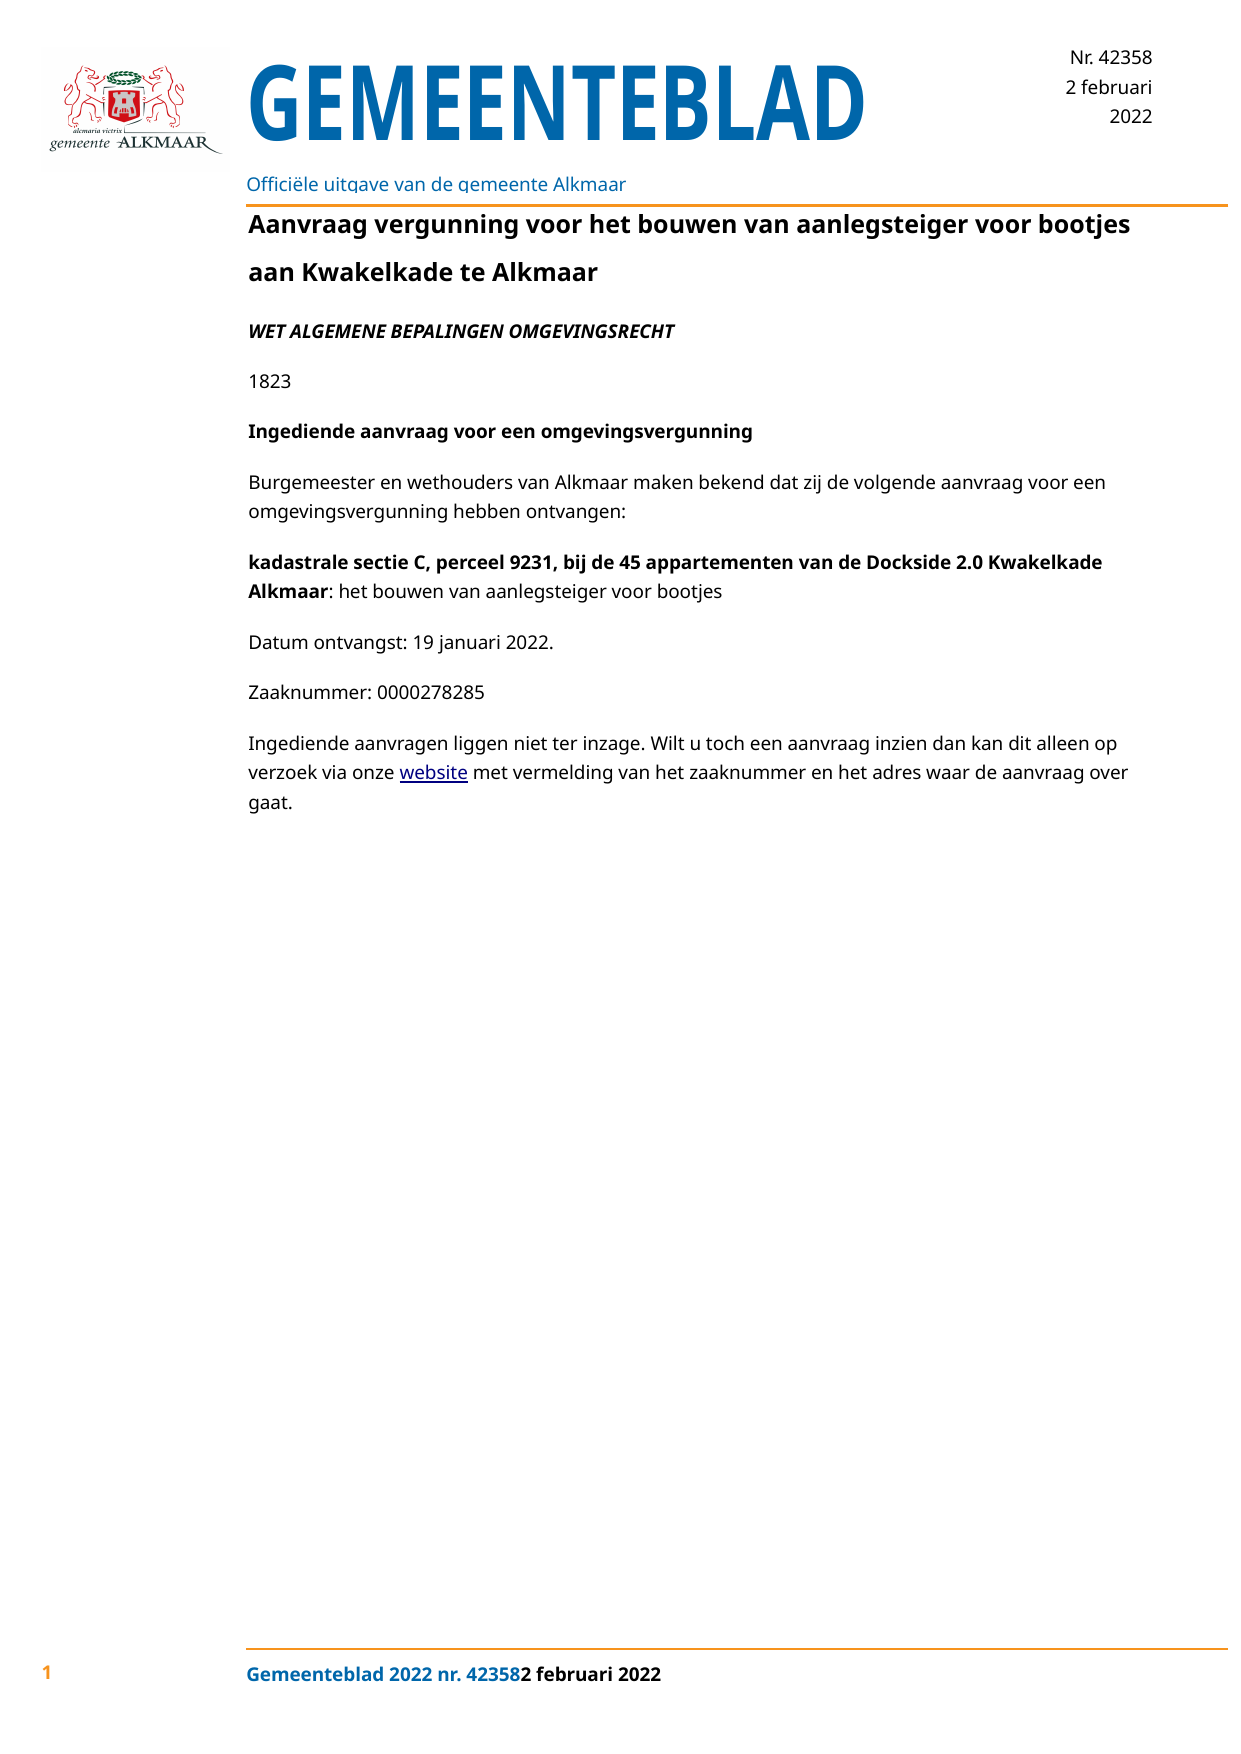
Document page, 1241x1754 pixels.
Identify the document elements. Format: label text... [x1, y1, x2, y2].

text Aanvraag vergunning voor het bouwen van aanlegsteiger voor bootjes aan Kwakelkade te Alkmaar [248, 207, 1152, 288]
text Ingediende aanvraag voor een omgevingsvergunning [248, 419, 1152, 444]
text 1823 [248, 368, 1152, 394]
text kadastrale sectie C, perceel 9231, bij de 45 appartementen van de Dockside 2.0 Kwakelkade Alkmaar: het bouwen van aanlegsteiger voor bootjes [248, 549, 1152, 604]
picture [41, 47, 231, 172]
text WET ALGEMENE BEPALINGEN OMGEVINGSRECHT [248, 318, 1152, 344]
text Datum ontvangst: 19 januari 2022. [248, 629, 1152, 655]
text Burgemeester en wethouders van Alkmaar maken bekend dat zij de volgende aanvraag voor een omgevingsvergunning hebben ontvangen: [248, 469, 1152, 524]
text Zaaknummer: 0000278285 [248, 679, 1152, 705]
text Ingediende aanvragen liggen niet ter inzage. Wilt u toch een aanvraag inzien dan kan dit alleen op verzoek via onze website met vermelding van het zaaknummer en het adres waar de aanvraag over gaat. [248, 730, 1152, 815]
